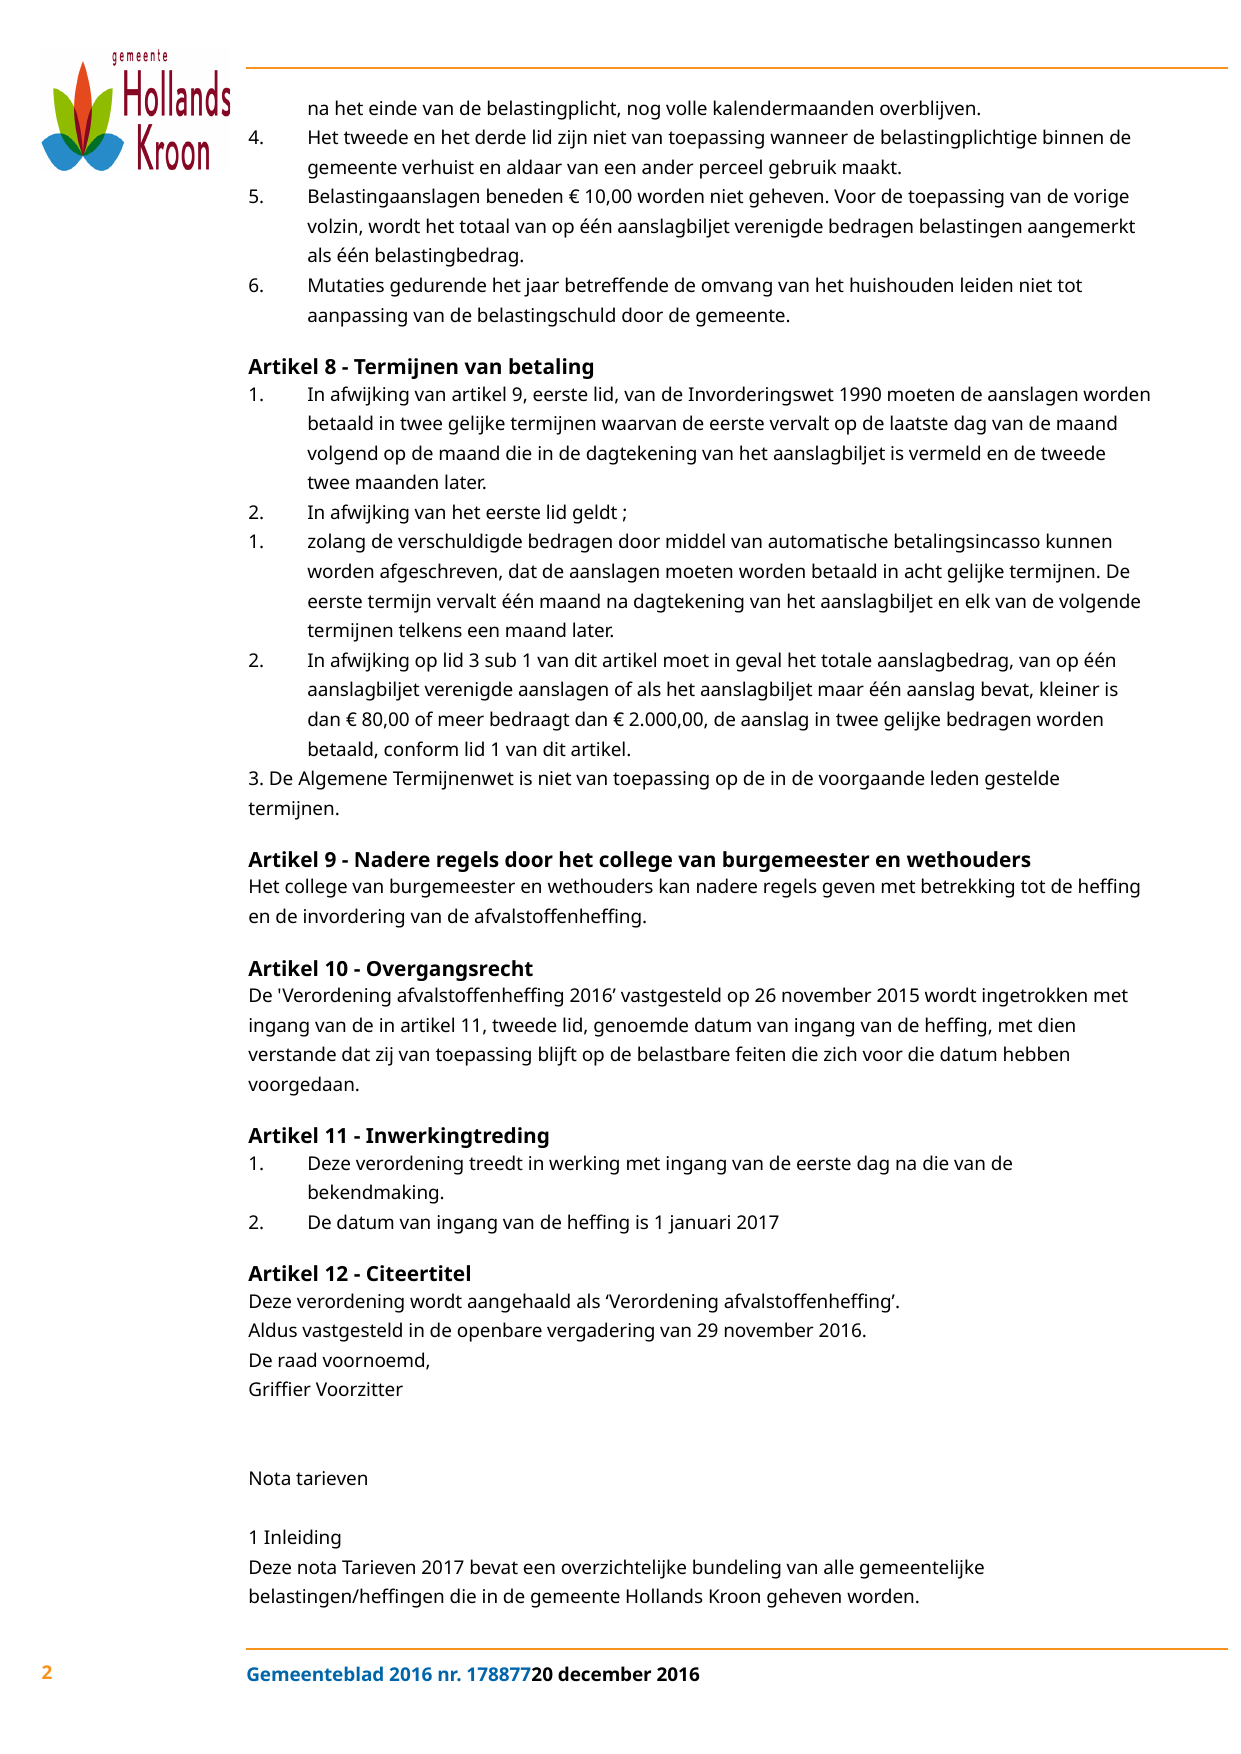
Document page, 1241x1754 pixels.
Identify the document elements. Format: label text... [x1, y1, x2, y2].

list In afwijking op lid 3 sub 1 van dit artikel moet in geval het totale aanslagbedrag, van op één aanslagbiljet verenigde aanslagen of als het aanslagbiljet maar één aanslag bevat, kleiner is dan € 80,00 of meer bedraagt dan € 2.000,00, de aanslag in twee gelijke bedragen worden betaald, conform lid 1 van dit artikel. [248, 647, 1152, 761]
text Artikel 10 - Overgangsrecht [248, 954, 1152, 982]
text Griffier Voorzitter [248, 1377, 1152, 1402]
text Artikel 12 - Citeertitel [248, 1259, 1152, 1288]
text Artikel 11 - Inwerkingtreding [248, 1121, 1152, 1150]
text Nota tarieven [248, 1465, 1152, 1491]
text 1 Inleiding [248, 1524, 1152, 1550]
list Belastingaanslagen beneden € 10,00 worden niet geheven. Voor de toepassing van de vorige volzin, wordt het totaal van op één aanslagbiljet verenigde bedragen belastingen aangemerkt als één belastingbedrag. [248, 183, 1152, 268]
text Het college van burgemeester en wethouders kan nadere regels geven met betrekking tot de heffing en de invordering van de afvalstoffenheffing. [248, 874, 1152, 929]
text Deze nota Tarieven 2017 bevat een overzichtelijke bundeling van alle gemeentelijke belastingen/heffingen die in de gemeente Hollands Kroon geheven worden. [248, 1554, 1152, 1609]
text Artikel 9 - Nadere regels door het college van burgemeester en wethouders [248, 845, 1152, 874]
list Deze verordening treedt in werking met ingang van de eerste dag na die van de bekendmaking. [248, 1150, 1152, 1205]
picture [41, 47, 231, 172]
text 3. De Algemene Termijnenwet is niet van toepassing op de in de voorgaande leden gestelde termijnen. [248, 765, 1152, 821]
text De 'Verordening afvalstoffenheffing 2016’ vastgesteld op 26 november 2015 wordt ingetrokken met ingang van de in artikel 11, tweede lid, genoemde datum van ingang van de heffing, met dien verstande dat zij van toepassing blijft op de belastbare feiten die zich voor die datum hebben voorgedaan. [248, 982, 1152, 1097]
list na het einde van de belastingplicht, nog volle kalendermaanden overblijven. [248, 95, 1152, 121]
list In afwijking van artikel 9, eerste lid, van de Invorderingswet 1990 moeten de aanslagen worden betaald in twee gelijke termijnen waarvan de eerste vervalt op de laatste dag van de maand volgend op de maand die in de dagtekening van het aanslagbiljet is vermeld en de tweede twee maanden later. [248, 381, 1152, 495]
list In afwijking van het eerste lid geldt ; [248, 499, 1152, 525]
text Artikel 8 - Termijnen van betaling [248, 352, 1152, 381]
list Mutaties gedurende het jaar betreffende de omvang van het huishouden leiden niet tot aanpassing van de belastingschuld door de gemeente. [248, 272, 1152, 328]
text Deze verordening wordt aangehaald als ‘Verordening afvalstoffenheffing’. [248, 1288, 1152, 1313]
text De raad voornoemd, [248, 1347, 1152, 1373]
text Aldus vastgesteld in de openbare vergadering van 29 november 2016. [248, 1317, 1152, 1343]
list zolang de verschuldigde bedragen door middel van automatische betalingsincasso kunnen worden afgeschreven, dat de aanslagen moeten worden betaald in acht gelijke termijnen. De eerste termijn vervalt één maand na dagtekening van het aanslagbiljet en elk van de volgende termijnen telkens een maand later. [248, 529, 1152, 643]
list Het tweede en het derde lid zijn niet van toepassing wanneer de belastingplichtige binnen de gemeente verhuist en aldaar van een ander perceel gebruik maakt. [248, 124, 1152, 180]
list De datum van ingang van de heffing is 1 januari 2017 [248, 1209, 1152, 1235]
